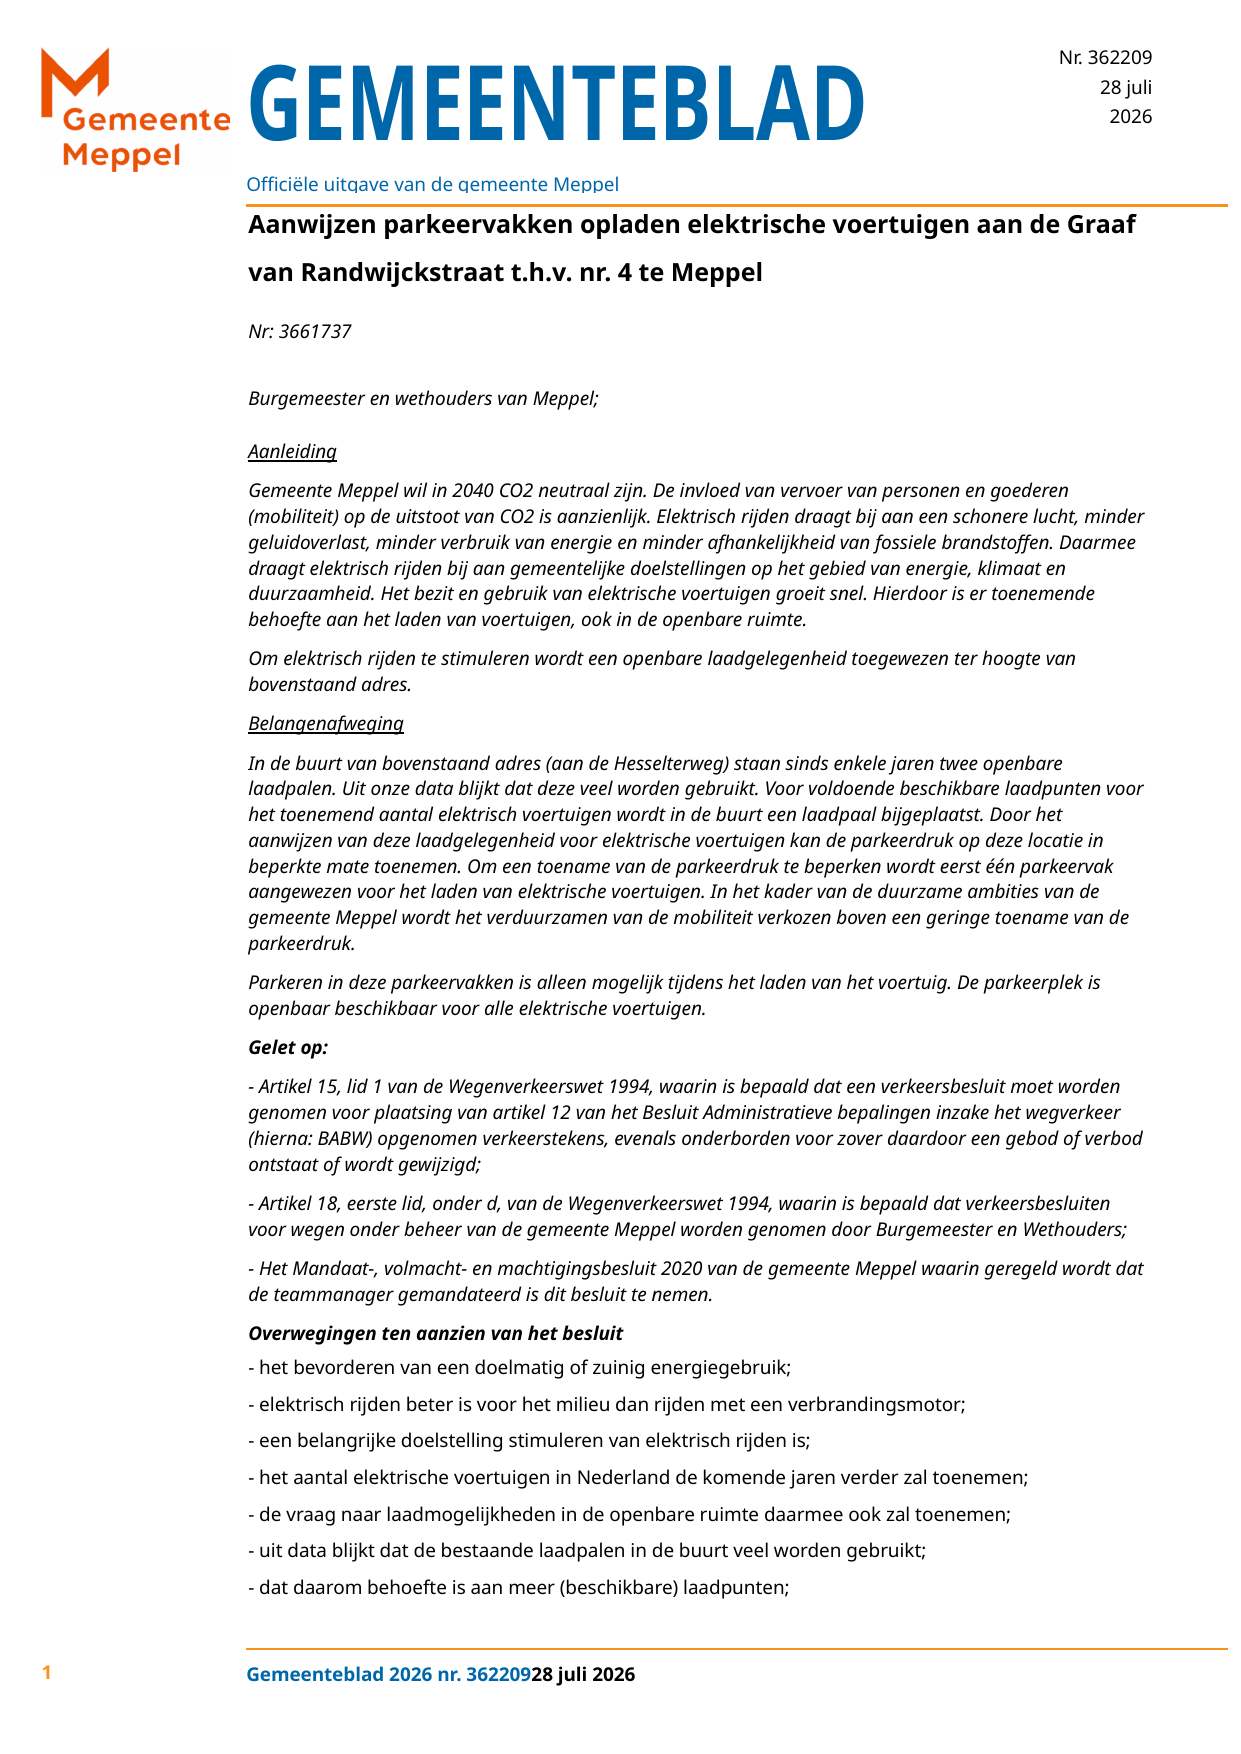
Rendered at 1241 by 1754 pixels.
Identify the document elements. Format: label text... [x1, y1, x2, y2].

text - Het Mandaat-, volmacht- en machtigingsbesluit 2020 van de gemeente Meppel waarin geregeld wordt dat de teammanager gemandateerd is dit besluit te nemen. [248, 1255, 1152, 1306]
text Nr: 3661737 [248, 318, 1152, 344]
text Aanwijzen parkeervakken opladen elektrische voertuigen aan de Graaf van Randwijckstraat t.h.v. nr. 4 te Meppel [248, 207, 1152, 288]
text - de vraag naar laadmogelijkheden in de openbare ruimte daarmee ook zal toenemen; [248, 1501, 1152, 1526]
text Parkeren in deze parkeervakken is alleen mogelijk tijdens het laden van het voertuig. De parkeerplek is openbaar beschikbaar voor alle elektrische voertuigen. [248, 969, 1152, 1021]
text Aanleiding [248, 438, 1152, 464]
text - Artikel 15, lid 1 van de Wegenverkeerswet 1994, waarin is bepaald dat een verkeersbesluit moet worden genomen voor plaatsing van artikel 12 van het Besluit Administratieve bepalingen inzake het wegverkeer (hierna: BABW) opgenomen verkeerstekens, evenals onderborden voor zover daardoor een gebod of verbod ontstaat of wordt gewijzigd; [248, 1073, 1152, 1176]
text - het bevorderen van een doelmatig of zuinig energiegebruik; [248, 1354, 1152, 1380]
picture [41, 47, 231, 172]
text Overwegingen ten aanzien van het besluit [248, 1320, 1152, 1346]
text - Artikel 18, eerste lid, onder d, van de Wegenverkeerswet 1994, waarin is bepaald dat verkeersbesluiten voor wegen onder beheer van de gemeente Meppel worden genomen door Burgemeester en Wethouders; [248, 1190, 1152, 1241]
text - het aantal elektrische voertuigen in Nederland de komende jaren verder zal toenemen; [248, 1464, 1152, 1490]
text Belangenafweging [248, 711, 1152, 736]
text - uit data blijkt dat de bestaande laadpalen in de buurt veel worden gebruikt; [248, 1537, 1152, 1563]
text - elektrisch rijden beter is voor het milieu dan rijden met een verbrandingsmotor; [248, 1391, 1152, 1416]
text - een belangrijke doelstelling stimuleren van elektrisch rijden is; [248, 1427, 1152, 1453]
text Gelet op: [248, 1034, 1152, 1060]
text Burgemeester en wethouders van Meppel; [248, 386, 1152, 411]
text Gemeente Meppel wil in 2040 CO2 neutraal zijn. De invloed van vervoer van personen en goederen (mobiliteit) op de uitstoot van CO2 is aanzienlijk. Elektrisch rijden draagt bij aan een schonere lucht, minder geluidoverlast, minder verbruik van energie en minder afhankelijkheid van fossiele brandstoffen. Daarmee draagt elektrisch rijden bij aan gemeentelijke doelstellingen op het gebied van energie, klimaat en duurzaamheid. Het bezit en gebruik van elektrische voertuigen groeit snel. Hierdoor is er toenemende behoefte aan het laden van voertuigen, ook in de openbare ruimte. [248, 478, 1152, 632]
text In de buurt van bovenstaand adres (aan de Hesselterweg) staan sinds enkele jaren twee openbare laadpalen. Uit onze data blijkt dat deze veel worden gebruikt. Voor voldoende beschikbare laadpunten voor het toenemend aantal elektrisch voertuigen wordt in de buurt een laadpaal bijgeplaatst. Door het aanwijzen van deze laadgelegenheid voor elektrische voertuigen kan de parkeerdruk op deze locatie in beperkte mate toenemen. Om een toename van de parkeerdruk te beperken wordt eerst één parkeervak aangewezen voor het laden van elektrische voertuigen. In het kader van de duurzame ambities van de gemeente Meppel wordt het verduurzamen van de mobiliteit verkozen boven een geringe toename van de parkeerdruk. [248, 750, 1152, 956]
text Om elektrisch rijden te stimuleren wordt een openbare laadgelegenheid toegewezen ter hoogte van bovenstaand adres. [248, 646, 1152, 697]
text - dat daarom behoefte is aan meer (beschikbare) laadpunten; [248, 1574, 1152, 1600]
